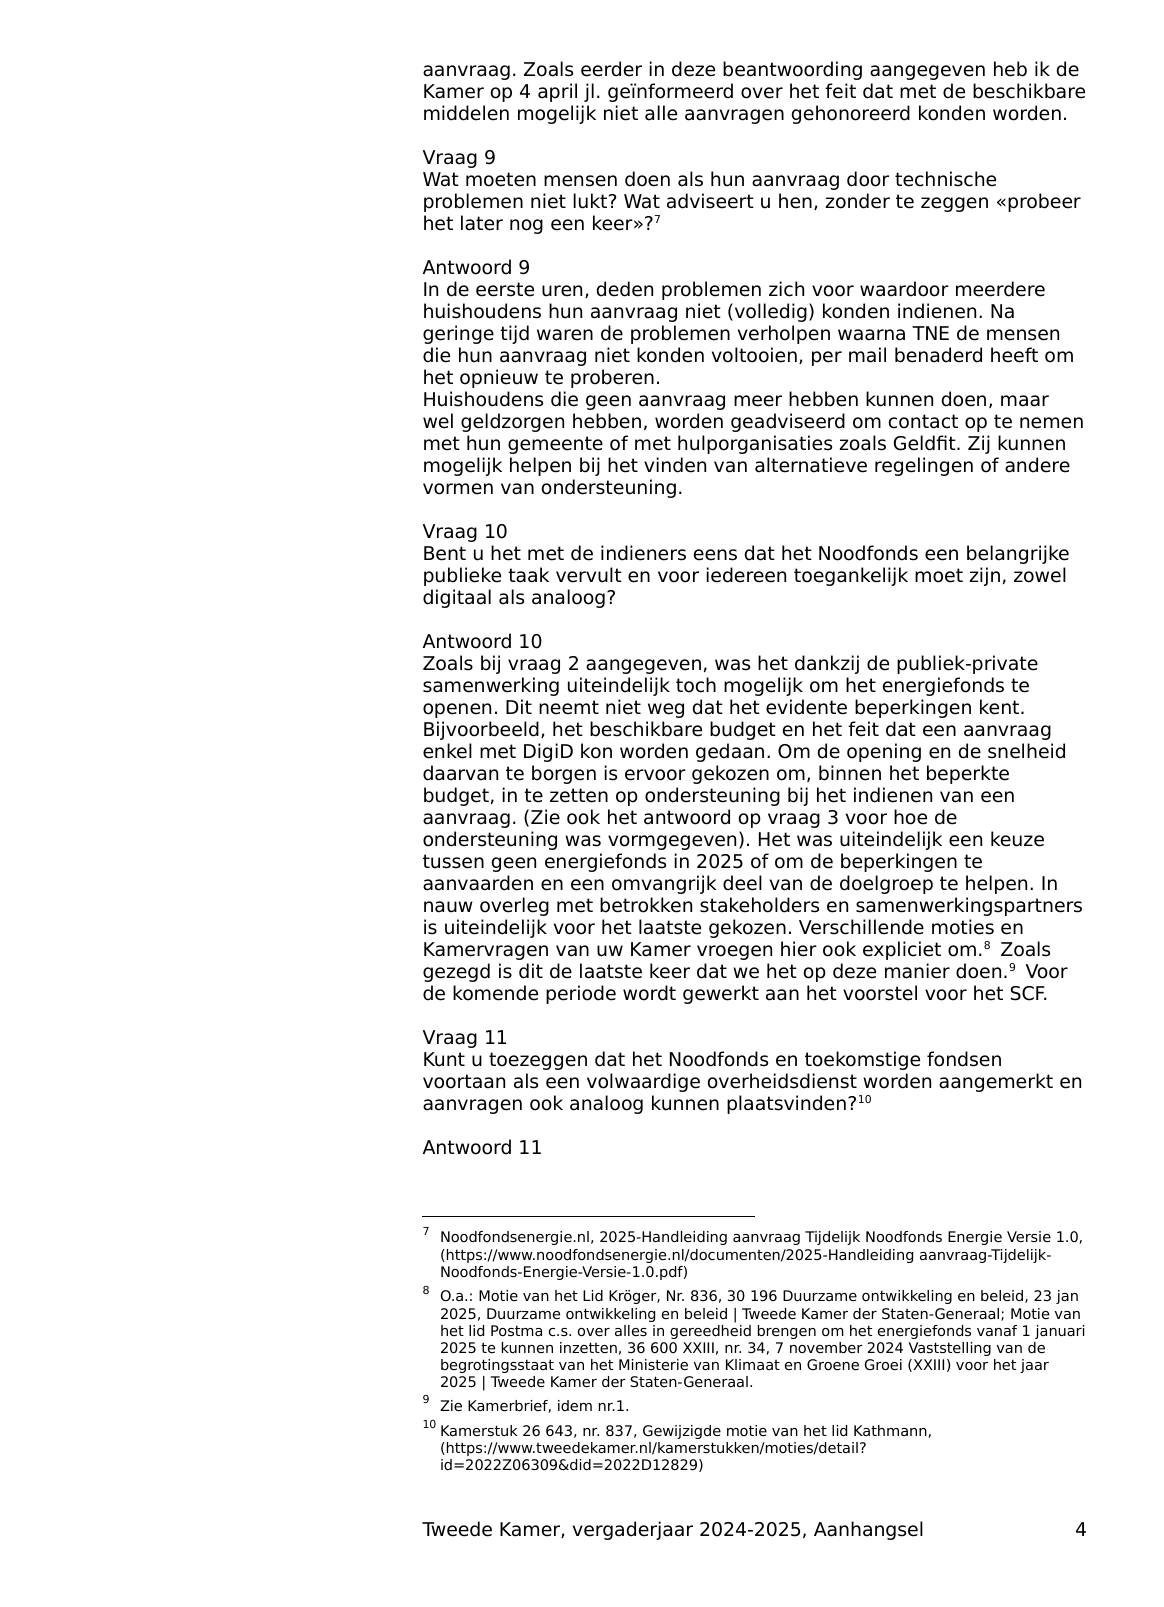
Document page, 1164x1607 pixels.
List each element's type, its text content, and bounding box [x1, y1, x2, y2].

text Bent u het met de indieners eens dat het Noodfonds een belangrijke publieke taak vervult en voor iedereen toegankelijk moet zijn, zowel digitaal als analoog? [422, 543, 1087, 609]
text Antwoord 9 [422, 257, 1087, 279]
text Noodfondsenergie.nl, 2025-Handleiding aanvraag Tijdelijk Noodfonds Energie Versie 1.0, (https://www.noodfondsenergie.nl/documenten/2025-Handleiding aanvraag-Tijdelijk-Noodfonds-Energie-Versie-1.0.pdf) [422, 1225, 1087, 1281]
text Kunt u toezeggen dat het Noodfonds en toekomstige fondsen voortaan als een volwaardige overheidsdienst worden aangemerkt en aanvragen ook analoog kunnen plaatsvinden? [422, 1049, 1087, 1115]
text Zie Kamerbrief, idem nr.1. [422, 1393, 1087, 1416]
text Vraag 10 [422, 521, 1087, 543]
text Kamerstuk 26 643, nr. 837, Gewijzigde motie van het lid Kathmann, (https://www.tweedekamer.nl/kamerstukken/moties/detail?id=2022Z06309&did=2022D12829) [422, 1418, 1087, 1474]
text Vraag 9 [422, 147, 1087, 169]
text Wat moeten mensen doen als hun aanvraag door technische problemen niet lukt? Wat adviseert u hen, zonder te zeggen «probeer het later nog een keer»? [422, 169, 1087, 235]
text O.a.: Motie van het Lid Kröger, Nr. 836, 30 196 Duurzame ontwikkeling en beleid, 23 jan 2025, Duurzame ontwikkeling en beleid | Tweede Kamer der Staten-Generaal; Motie van het lid Postma c.s. over alles in gereedheid brengen om het energiefonds vanaf 1 januari 2025 te kunnen inzetten, 36 600 XXIII, nr. 34, 7 november 2024 Vaststelling van de begrotingsstaat van het Ministerie van Klimaat en Groene Groei (XXIII) voor het jaar 2025 | Tweede Kamer der Staten-Generaal. [422, 1284, 1087, 1391]
text Zoals bij vraag 2 aangegeven, was het dankzij de publiek-private samenwerking uiteindelijk toch mogelijk om het energiefonds te openen. Dit neemt niet weg dat het evidente beperkingen kent. Bijvoorbeeld, het beschikbare budget en het feit dat een aanvraag enkel met DigiD kon worden gedaan. Om de opening en de snelheid daarvan te borgen is ervoor gekozen om, binnen het beperkte budget, in te zetten op ondersteuning bij het indienen van een aanvraag. (Zie ook het antwoord op vraag 3 voor hoe de ondersteuning was vormgegeven). Het was uiteindelijk een keuze tussen geen energiefonds in 2025 of om de beperkingen te aanvaarden en een omvangrijk deel van de doelgroep te helpen. In nauw overleg met betrokken stakeholders en samenwerkingspartners is uiteindelijk voor het laatste gekozen. Verschillende moties en Kamervragen van uw Kamer vroegen hier ook expliciet om. Zoals gezegd is dit de laatste keer dat we het op deze manier doen. Voor de komende periode wordt gewerkt aan het voorstel voor het SCF. [422, 653, 1087, 1005]
text In de eerste uren, deden problemen zich voor waardoor meerdere huishoudens hun aanvraag niet (volledig) konden indienen. Na geringe tijd waren de problemen verholpen waarna TNE de mensen die hun aanvraag niet konden voltooien, per mail benaderd heeft om het opnieuw te proberen. [422, 279, 1087, 389]
text aanvraag. Zoals eerder in deze beantwoording aangegeven heb ik de Kamer op 4 april jl. geïnformeerd over het feit dat met de beschikbare middelen mogelijk niet alle aanvragen gehonoreerd konden worden. [422, 59, 1087, 125]
text Antwoord 11 [422, 1137, 1087, 1159]
text Huishoudens die geen aanvraag meer hebben kunnen doen, maar wel geldzorgen hebben, worden geadviseerd om contact op te nemen met hun gemeente of met hulporganisaties zoals Geldfit. Zij kunnen mogelijk helpen bij het vinden van alternatieve regelingen of andere vormen van ondersteuning. [422, 389, 1087, 499]
text Vraag 11 [422, 1027, 1087, 1049]
text Antwoord 10 [422, 631, 1087, 653]
